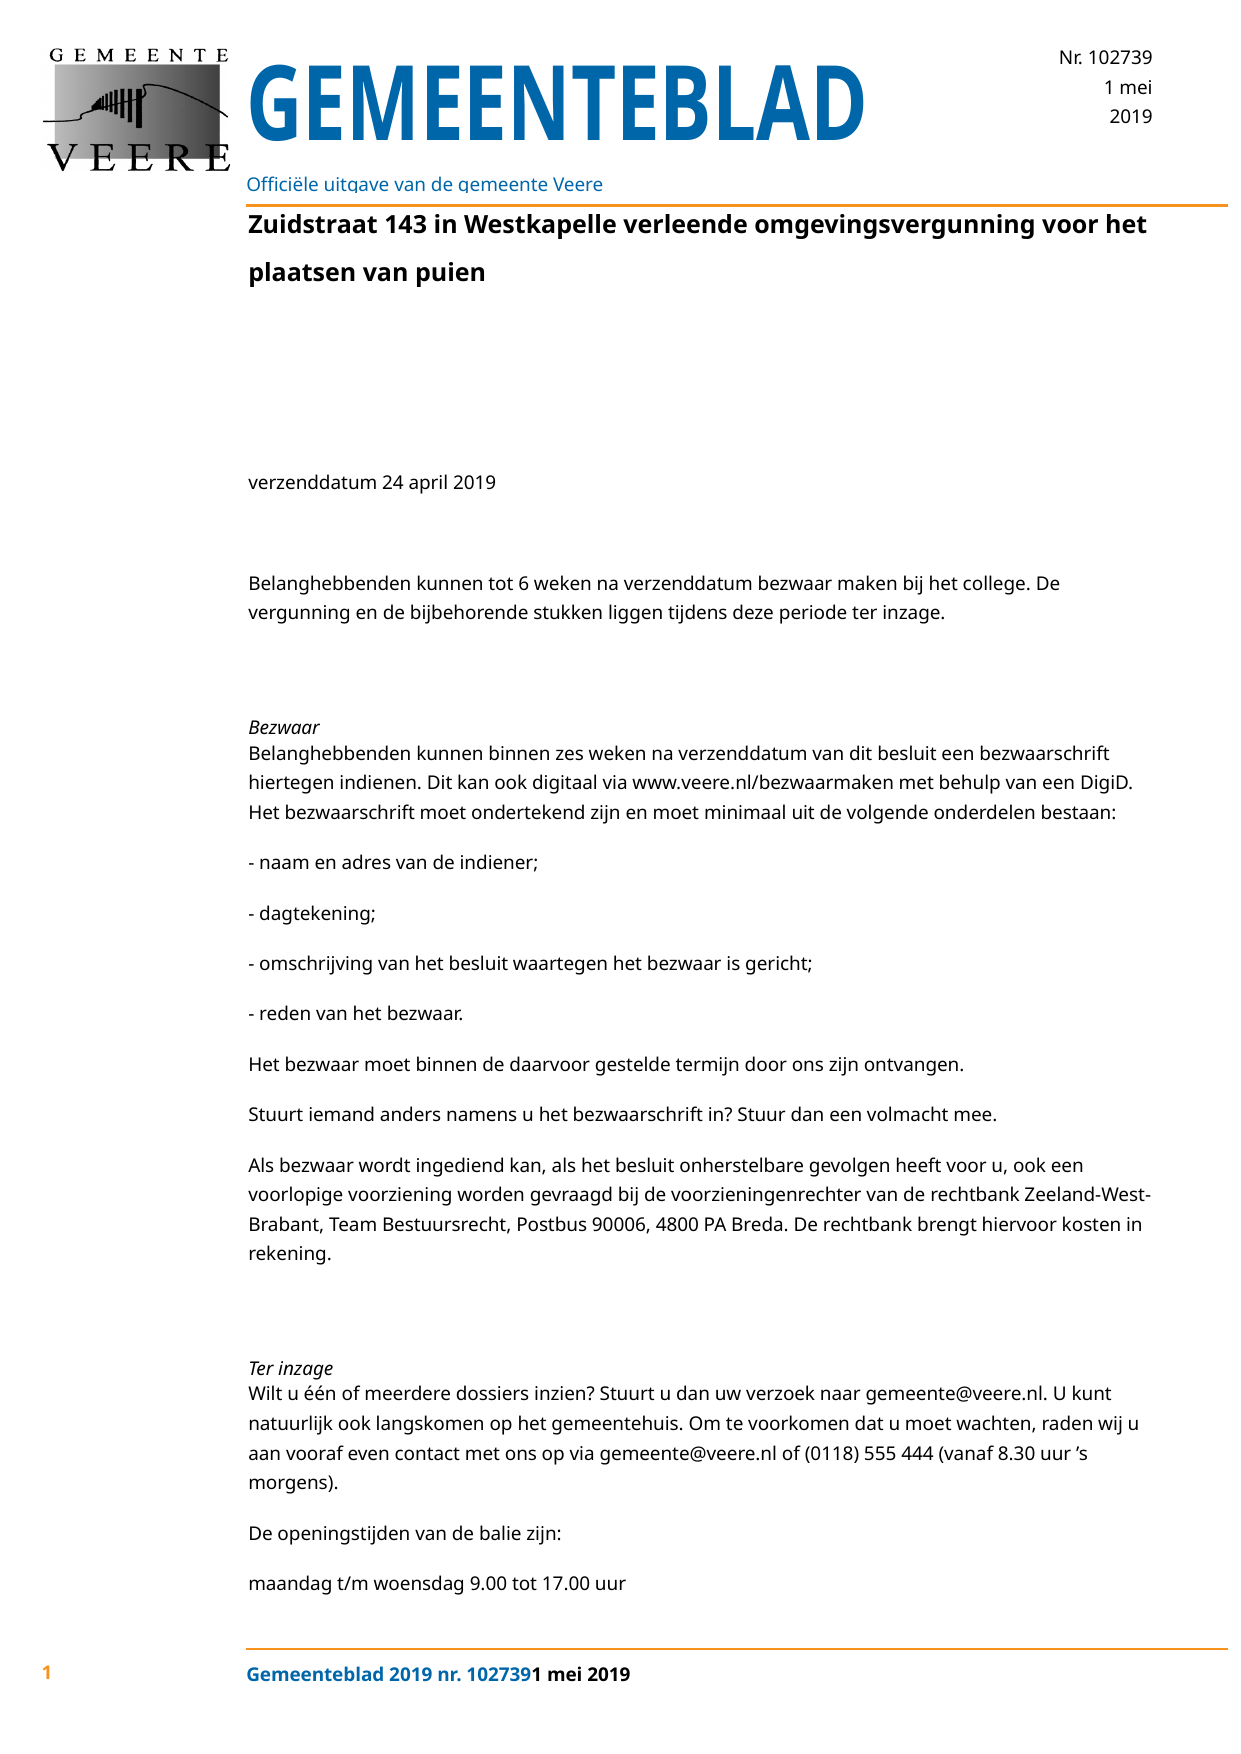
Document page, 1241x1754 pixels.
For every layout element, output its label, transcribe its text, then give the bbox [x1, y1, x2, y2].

text Bezwaar [248, 714, 1152, 740]
text Ter inzage [248, 1355, 1152, 1381]
text - naam en adres van de indiener; [248, 849, 1152, 875]
text verzenddatum 24 april 2019 [248, 469, 1152, 495]
text Belanghebbenden kunnen binnen zes weken na verzenddatum van dit besluit een bezwaarschrift hiertegen indienen. Dit kan ook digitaal via www.veere.nl/bezwaarmaken met behulp van een DigiD. Het bezwaarschrift moet ondertekend zijn en moet minimaal uit de volgende onderdelen bestaan: [248, 740, 1152, 824]
text Het bezwaar moet binnen de daarvoor gestelde termijn door ons zijn ontvangen. [248, 1051, 1152, 1077]
text Zuidstraat 143 in Westkapelle verleende omgevingsvergunning voor het plaatsen van puien [248, 207, 1152, 288]
text Als bezwaar wordt ingediend kan, als het besluit onherstelbare gevolgen heeft voor u, ook een voorlopige voorziening worden gevraagd bij de voorzieningenrechter van de rechtbank Zeeland-West-Brabant, Team Bestuursrecht, Postbus 90006, 4800 PA Breda. De rechtbank brengt hiervoor kosten in rekening. [248, 1152, 1152, 1266]
text De openingstijden van de balie zijn: [248, 1520, 1152, 1546]
text - omschrijving van het besluit waartegen het bezwaar is gericht; [248, 950, 1152, 976]
picture [41, 47, 231, 172]
text - reden van het bezwaar. [248, 1001, 1152, 1026]
text maandag t/m woensdag 9.00 tot 17.00 uur [248, 1570, 1152, 1596]
text - dagtekening; [248, 900, 1152, 925]
text Wilt u één of meerdere dossiers inzien? Stuurt u dan uw verzoek naar gemeente@veere.nl. U kunt natuurlijk ook langskomen op het gemeentehuis. Om te voorkomen dat u moet wachten, raden wij u aan vooraf even contact met ons op via gemeente@veere.nl of (0118) 555 444 (vanaf 8.30 uur ’s morgens). [248, 1381, 1152, 1495]
text Belanghebbenden kunnen tot 6 weken na verzenddatum bezwaar maken bij het college. De vergunning en de bijbehorende stukken liggen tijdens deze periode ter inzage. [248, 570, 1152, 625]
text Stuurt iemand anders namens u het bezwaarschrift in? Stuur dan een volmacht mee. [248, 1101, 1152, 1127]
